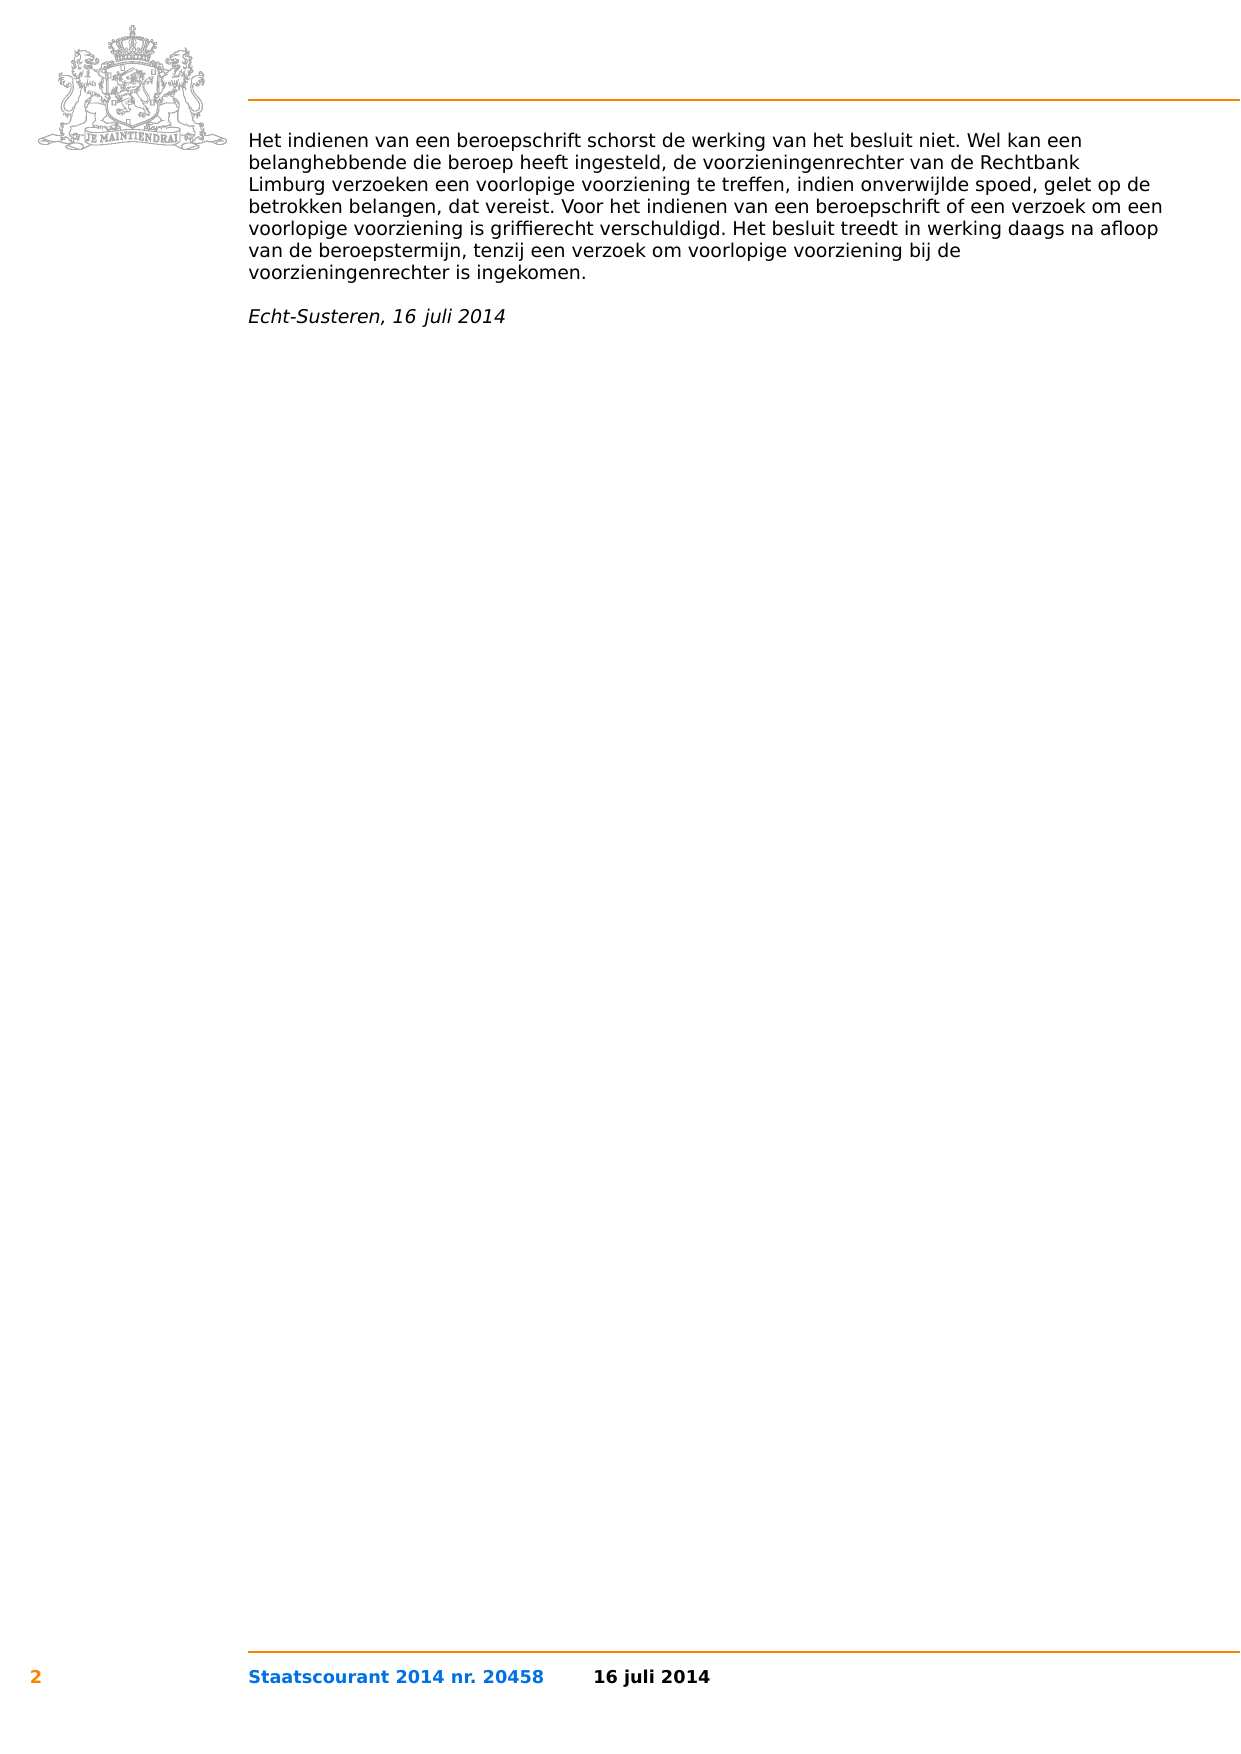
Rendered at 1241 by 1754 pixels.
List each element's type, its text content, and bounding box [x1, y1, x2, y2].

text Het indienen van een beroepschrift schorst de werking van het besluit niet. Wel kan een belanghebbende die beroep heeft ingesteld, de voorzieningenrechter van de Rechtbank Limburg verzoeken een voorlopige voorziening te treffen, indien onverwijlde spoed, gelet op de betrokken belangen, dat vereist. Voor het indienen van een beroepschrift of een verzoek om een voorlopige voorziening is griffierecht verschuldigd. Het besluit treedt in werking daags na afloop van de beroepstermijn, tenzij een verzoek om voorlopige voorziening bij de voorzieningenrechter is ingekomen. [248, 130, 1163, 284]
picture [38, 25, 227, 150]
text Echt-Susteren, 16 juli 2014 [248, 306, 1163, 328]
